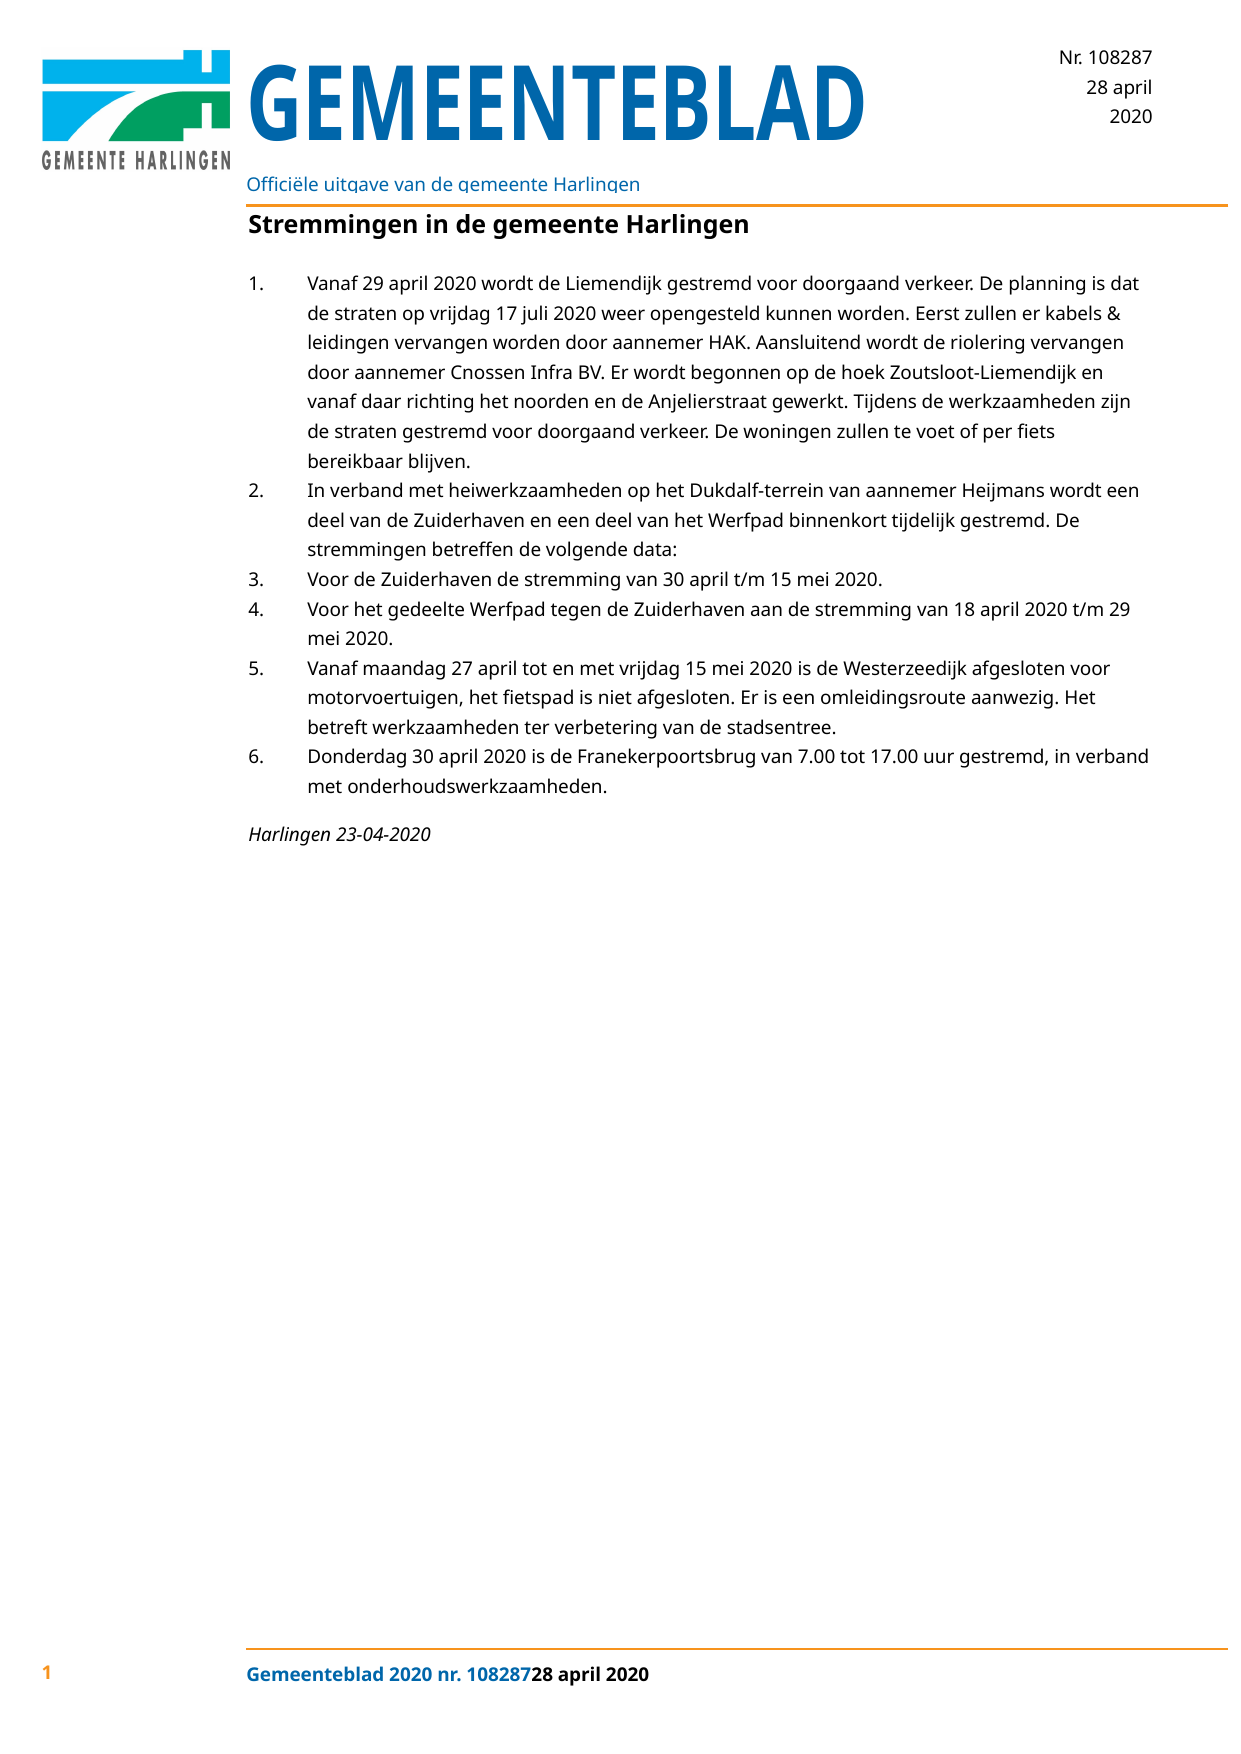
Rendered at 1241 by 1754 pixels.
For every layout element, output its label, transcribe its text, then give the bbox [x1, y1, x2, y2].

list Vanaf maandag 27 april tot en met vrijdag 15 mei 2020 is de Westerzeedijk afgesloten voor motorvoertuigen, het fietspad is niet afgesloten. Er is een omleidingsroute aanwezig. Het betreft werkzaamheden ter verbetering van de stadsentree. [248, 655, 1152, 740]
picture [41, 47, 231, 172]
text Harlingen 23-04-2020 [248, 821, 1152, 847]
text Stremmingen in de gemeente Harlingen [248, 207, 1152, 241]
list Vanaf 29 april 2020 wordt de Liemendijk gestremd voor doorgaand verkeer. De planning is dat de straten op vrijdag 17 juli 2020 weer opengesteld kunnen worden. Eerst zullen er kabels & leidingen vervangen worden door aannemer HAK. Aansluitend wordt de riolering vervangen door aannemer Cnossen Infra BV. Er wordt begonnen op de hoek Zoutsloot-Liemendijk en vanaf daar richting het noorden en de Anjelierstraat gewerkt. Tijdens de werkzaamheden zijn de straten gestremd voor doorgaand verkeer. De woningen zullen te voet of per fiets bereikbaar blijven. [248, 270, 1152, 473]
list Donderdag 30 april 2020 is de Franekerpoortsbrug van 7.00 tot 17.00 uur gestremd, in verband met onderhoudswerkzaamheden. [248, 744, 1152, 799]
list Voor de Zuiderhaven de stremming van 30 april t/m 15 mei 2020. [248, 566, 1152, 592]
list In verband met heiwerkzaamheden op het Dukdalf-terrein van aannemer Heijmans wordt een deel van de Zuiderhaven en een deel van het Werfpad binnenkort tijdelijk gestremd. De stremmingen betreffen de volgende data: [248, 477, 1152, 562]
list Voor het gedeelte Werfpad tegen de Zuiderhaven aan de stremming van 18 april 2020 t/m 29 mei 2020. [248, 596, 1152, 651]
